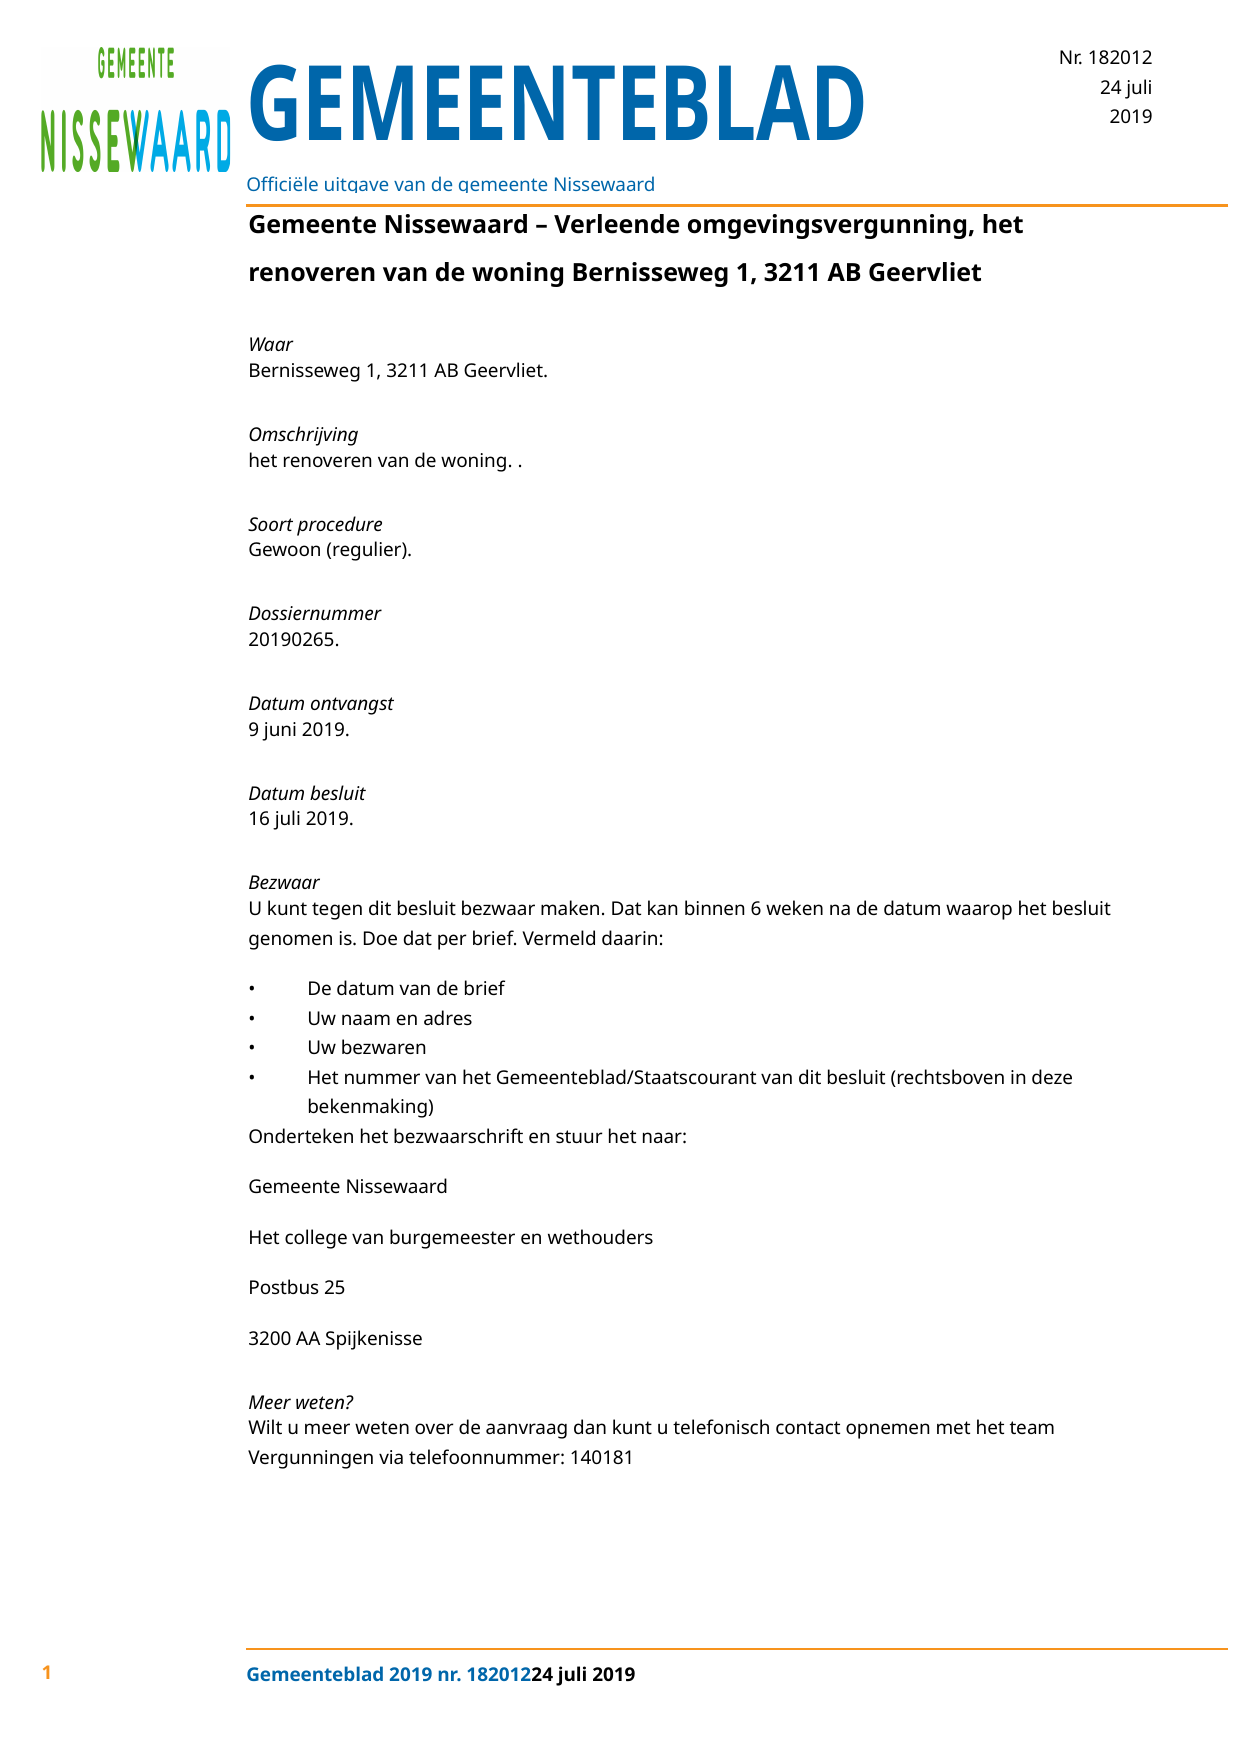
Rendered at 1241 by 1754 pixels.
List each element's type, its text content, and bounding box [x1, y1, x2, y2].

text Wilt u meer weten over de aanvraag dan kunt u telefonisch contact opnemen met het team Vergunningen via telefoonnummer: 140181 [248, 1414, 1152, 1470]
text Bezwaar [248, 869, 1152, 895]
text Gemeente Nissewaard – Verleende omgevingsvergunning, het renoveren van de woning Bernisseweg 1, 3211 AB Geervliet [248, 207, 1152, 288]
list Het nummer van het Gemeenteblad/Staatscourant van dit besluit (rechtsboven in deze bekenmaking) [248, 1064, 1152, 1119]
list Uw naam en adres [248, 1005, 1152, 1031]
list Uw bezwaren [248, 1034, 1152, 1060]
text 16 juli 2019. [248, 806, 1152, 831]
text Gemeente Nissewaard [248, 1174, 1152, 1199]
picture [222, 122, 227, 160]
text 20190265. [248, 626, 1152, 652]
text Datum ontvangst [248, 690, 1152, 716]
list De datum van de brief [248, 975, 1152, 1001]
picture [176, 157, 187, 172]
text Dossiernummer [248, 601, 1152, 626]
text Bernisseweg 1, 3211 AB Geervliet. [248, 357, 1152, 383]
text Soort procedure [248, 511, 1152, 537]
picture [201, 122, 206, 138]
text Postbus 25 [248, 1274, 1152, 1300]
text Meer weten? [248, 1389, 1152, 1414]
text Datum besluit [248, 780, 1152, 806]
picture [41, 47, 231, 172]
text het renoveren van de woning. . [248, 447, 1152, 473]
text Gewoon (regulier). [248, 537, 1152, 562]
picture [200, 151, 206, 172]
picture [154, 157, 165, 172]
text Omschrijving [248, 421, 1152, 447]
text Waar [248, 331, 1152, 357]
text Het college van burgemeester en wethouders [248, 1224, 1152, 1250]
text 9 juni 2019. [248, 716, 1152, 742]
text 3200 AA Spijkenisse [248, 1325, 1152, 1351]
text Onderteken het bezwaarschrift en stuur het naar: [248, 1123, 1152, 1149]
text U kunt tegen dit besluit bezwaar maken. Dat kan binnen 6 weken na de datum waarop het besluit genomen is. Doe dat per brief. Vermeld daarin: [248, 895, 1152, 951]
